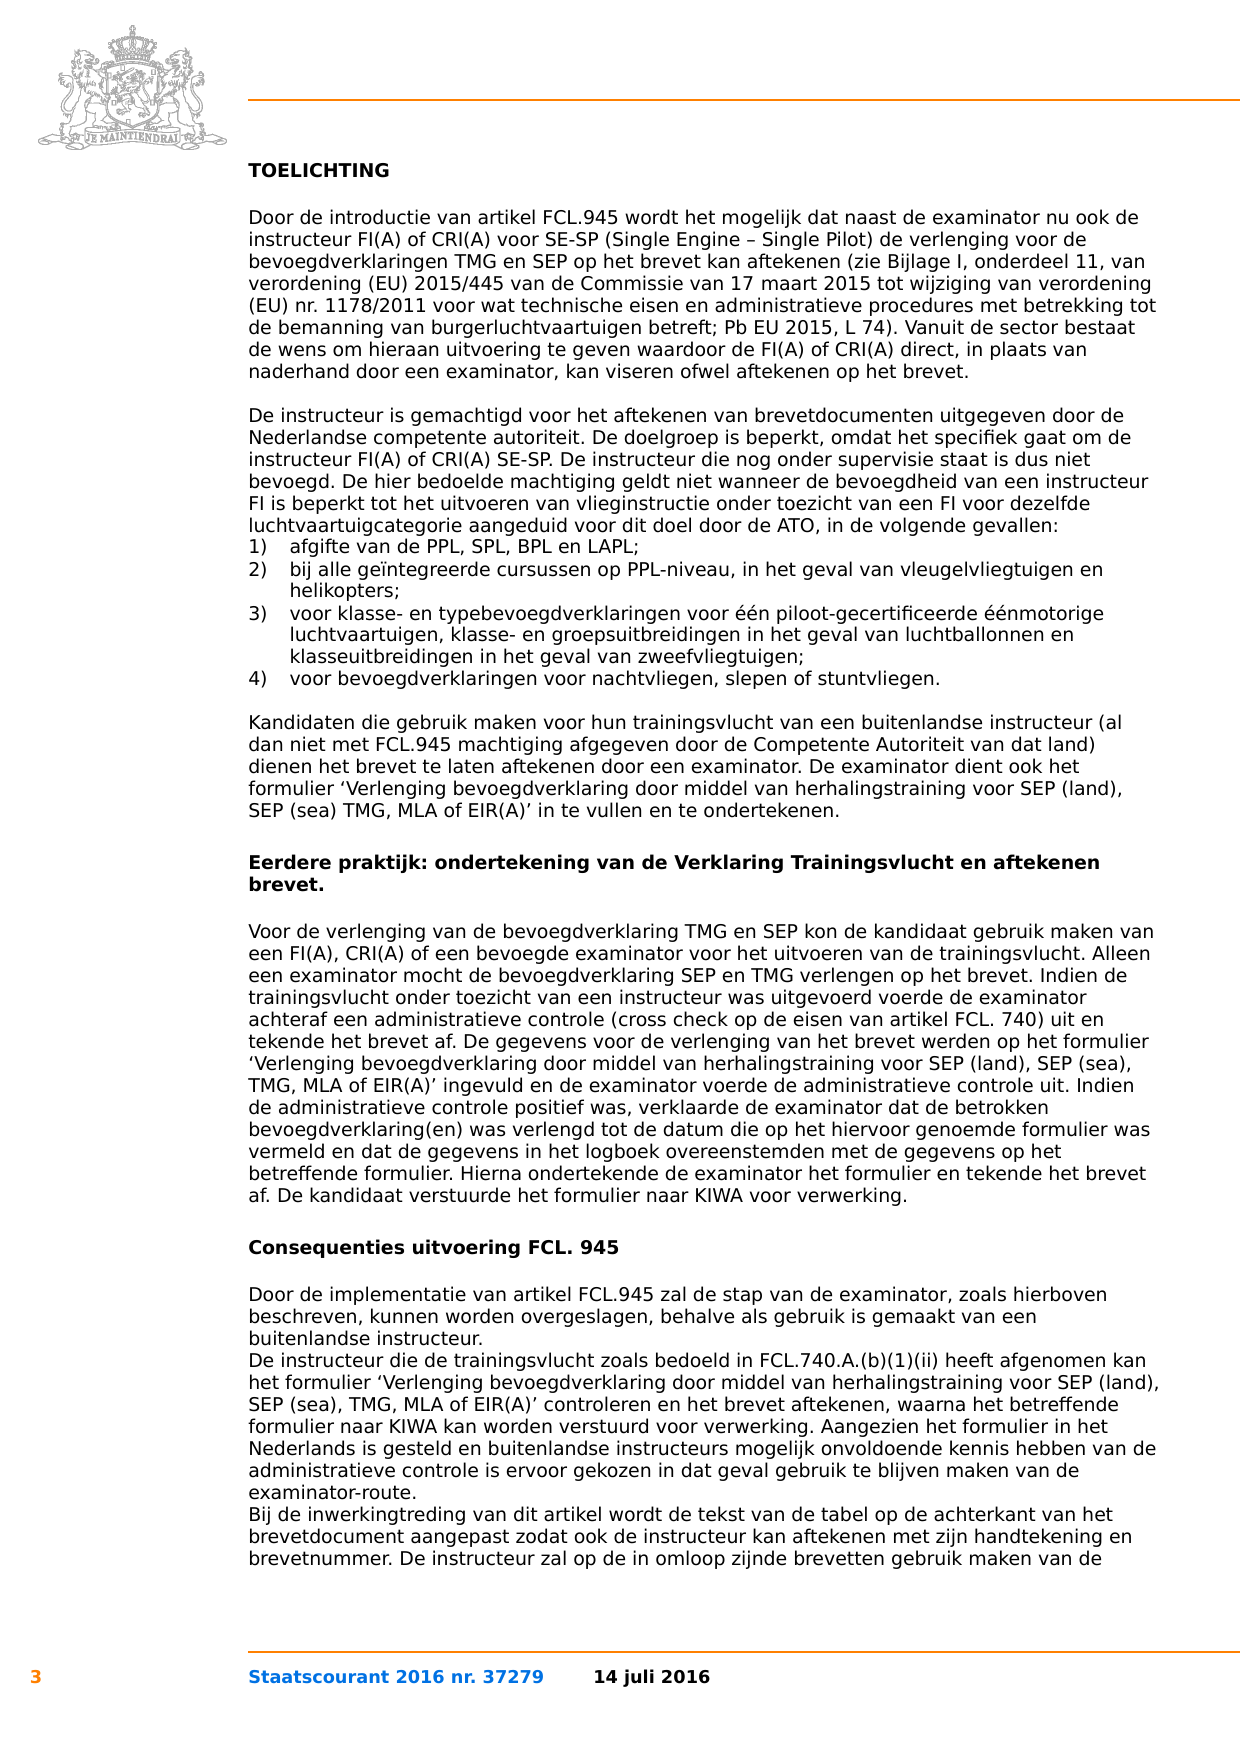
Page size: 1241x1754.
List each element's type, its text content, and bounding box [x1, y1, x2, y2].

text De instructeur is gemachtigd voor het aftekenen van brevetdocumenten uitgegeven door de Nederlandse competente autoriteit. De doelgroep is beperkt, omdat het specifiek gaat om de instructeur FI(A) of CRI(A) SE-SP. De instructeur die nog onder supervisie staat is dus niet bevoegd. De hier bedoelde machtiging geldt niet wanneer de bevoegdheid van een instructeur FI is beperkt tot het uitvoeren van vlieginstructie onder toezicht van een FI voor dezelfde luchtvaartuigcategorie aangeduid voor dit doel door de ATO, in de volgende gevallen: [248, 404, 1163, 536]
text Door de introductie van artikel FCL.945 wordt het mogelijk dat naast de examinator nu ook de instructeur FI(A) of CRI(A) voor SE-SP (Single Engine – Single Pilot) de verlenging voor de bevoegdverklaringen TMG en SEP op het brevet kan aftekenen (zie Bijlage I, onderdeel 11, van verordening (EU) 2015/445 van de Commissie van 17 maart 2015 tot wijziging van verordening (EU) nr. 1178/2011 voor wat technische eisen en administratieve procedures met betrekking tot de bemanning van burgerluchtvaartuigen betreft; Pb EU 2015, L 74). Vanuit de sector bestaat de wens om hieraan uitvoering te geven waardoor de FI(A) of CRI(A) direct, in plaats van naderhand door een examinator, kan viseren ofwel aftekenen op het brevet. [248, 207, 1163, 383]
text Door de implementatie van artikel FCL.945 zal de stap van de examinator, zoals hierboven beschreven, kunnen worden overgeslagen, behalve als gebruik is gemaakt van een buitenlandse instructeur. [248, 1284, 1163, 1350]
text 3) voor klasse- en typebevoegdverklaringen voor één piloot-gecertificeerde éénmotorige luchtvaartuigen, klasse- en groepsuitbreidingen in het geval van luchtballonnen en klasseuitbreidingen in het geval van zweefvliegtuigen; [248, 602, 1163, 668]
text 2) bij alle geïntegreerde cursussen op PPL-niveau, in het geval van vleugelvliegtuigen en helikopters; [248, 558, 1163, 602]
text Voor de verlenging van de bevoegdverklaring TMG en SEP kon de kandidaat gebruik maken van een FI(A), CRI(A) of een bevoegde examinator voor het uitvoeren van de trainingsvlucht. Alleen een examinator mocht de bevoegdverklaring SEP en TMG verlengen op het brevet. Indien de trainingsvlucht onder toezicht van een instructeur was uitgevoerd voerde de examinator achteraf een administratieve controle (cross check op de eisen van artikel FCL. 740) uit en tekende het brevet af. De gegevens voor de verlenging van het brevet werden op het formulier ‘Verlenging bevoegdverklaring door middel van herhalingstraining voor SEP (land), SEP (sea), TMG, MLA of EIR(A)’ ingevuld en de examinator voerde de administratieve controle uit. Indien de administratieve controle positief was, verklaarde de examinator dat de betrokken bevoegdverklaring(en) was verlengd tot de datum die op het hiervoor genoemde formulier was vermeld en dat de gegevens in het logboek overeenstemden met de gegevens op het betreffende formulier. Hierna ondertekende de examinator het formulier en tekende het brevet af. De kandidaat verstuurde het formulier naar KIWA voor verwerking. [248, 921, 1163, 1207]
subtitle TOELICHTING [248, 160, 1163, 182]
picture [38, 25, 227, 150]
subtitle Eerdere praktijk: ondertekening van de Verklaring Trainingsvlucht en aftekenen brevet. [248, 852, 1163, 896]
text Kandidaten die gebruik maken voor hun trainingsvlucht van een buitenlandse instructeur (al dan niet met FCL.945 machtiging afgegeven door de Competente Autoriteit van dat land) dienen het brevet te laten aftekenen door een examinator. De examinator dient ook het formulier ‘Verlenging bevoegdverklaring door middel van herhalingstraining voor SEP (land), SEP (sea) TMG, MLA of EIR(A)’ in te vullen en te ondertekenen. [248, 712, 1163, 822]
subtitle Consequenties uitvoering FCL. 945 [248, 1237, 1163, 1259]
text De instructeur die de trainingsvlucht zoals bedoeld in FCL.740.A.(b)(1)(ii) heeft afgenomen kan het formulier ‘Verlenging bevoegdverklaring door middel van herhalingstraining voor SEP (land), SEP (sea), TMG, MLA of EIR(A)’ controleren en het brevet aftekenen, waarna het betreffende formulier naar KIWA kan worden verstuurd voor verwerking. Aangezien het formulier in het Nederlands is gesteld en buitenlandse instructeurs mogelijk onvoldoende kennis hebben van de administratieve controle is ervoor gekozen in dat geval gebruik te blijven maken van de examinator-route. [248, 1350, 1163, 1503]
text 1) afgifte van de PPL, SPL, BPL en LAPL; [248, 536, 1163, 558]
text Bij de inwerkingtreding van dit artikel wordt de tekst van de tabel op de achterkant van het brevetdocument aangepast zodat ook de instructeur kan aftekenen met zijn handtekening en brevetnummer. De instructeur zal op de in omloop zijnde brevetten gebruik maken van de [248, 1503, 1163, 1569]
text 4) voor bevoegdverklaringen voor nachtvliegen, slepen of stuntvliegen. [248, 668, 1163, 690]
